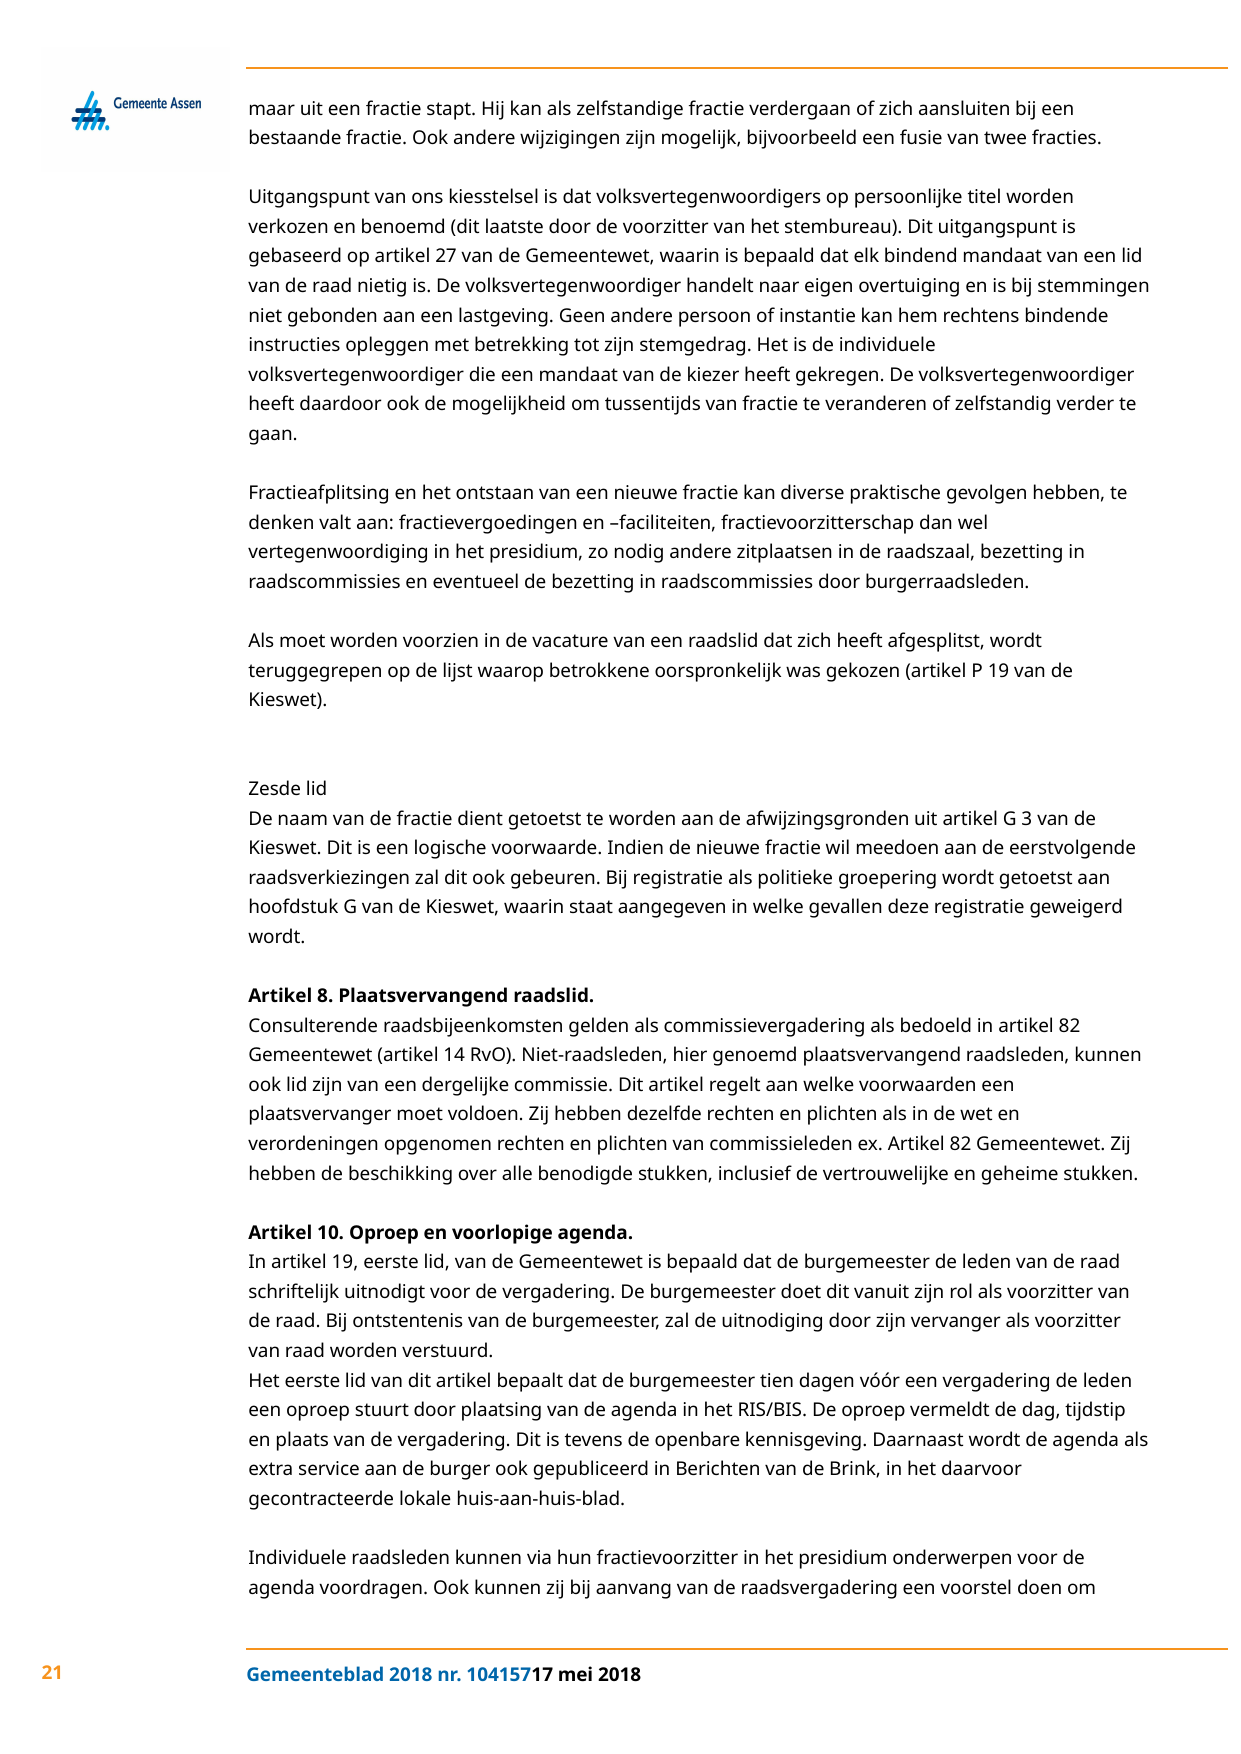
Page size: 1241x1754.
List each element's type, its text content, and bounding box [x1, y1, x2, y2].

text De naam van de fractie dient getoetst te worden aan de afwijzingsgronden uit artikel G 3 van de Kieswet. Dit is een logische voorwaarde. Indien de nieuwe fractie wil meedoen aan de eerstvolgende raadsverkiezingen zal dit ook gebeuren. Bij registratie als politieke groepering wordt getoetst aan hoofdstuk G van de Kieswet, waarin staat aangegeven in welke gevallen deze registratie geweigerd wordt. [248, 805, 1152, 949]
text Zesde lid [248, 775, 1152, 801]
picture [41, 47, 231, 172]
text Individuele raadsleden kunnen via hun fractievoorzitter in het presidium onderwerpen voor de agenda voordragen. Ook kunnen zij bij aanvang van de raadsvergadering een voorstel doen om [248, 1544, 1152, 1600]
text Fractieafplitsing en het ontstaan van een nieuwe fractie kan diverse praktische gevolgen hebben, te denken valt aan: fractievergoedingen en –faciliteiten, fractievoorzitterschap dan wel vertegenwoordiging in het presidium, zo nodig andere zitplaatsen in de raadszaal, bezetting in raadscommissies en eventueel de bezetting in raadscommissies door burgerraadsleden. [248, 479, 1152, 594]
text Artikel 10. Oproep en voorlopige agenda. [248, 1219, 1152, 1245]
text Artikel 8. Plaatsvervangend raadslid. [248, 982, 1152, 1008]
text maar uit een fractie stapt. Hij kan als zelfstandige fractie verdergaan of zich aansluiten bij een bestaande fractie. Ook andere wijzigingen zijn mogelijk, bijvoorbeeld een fusie van twee fracties. [248, 95, 1152, 150]
text Als moet worden voorzien in de vacature van een raadslid dat zich heeft afgesplitst, wordt teruggegrepen op de lijst waarop betrokkene oorspronkelijk was gekozen (artikel P 19 van de Kieswet). [248, 627, 1152, 712]
text In artikel 19, eerste lid, van de Gemeentewet is bepaald dat de burgemeester de leden van de raad schriftelijk uitnodigt voor de vergadering. De burgemeester doet dit vanuit zijn rol als voorzitter van de raad. Bij ontstentenis van de burgemeester, zal de uitnodiging door zijn vervanger als voorzitter van raad worden verstuurd. [248, 1248, 1152, 1363]
text Het eerste lid van dit artikel bepaalt dat de burgemeester tien dagen vóór een vergadering de leden een oproep stuurt door plaatsing van de agenda in het RIS/BIS. De oproep vermeldt de dag, tijdstip en plaats van de vergadering. Dit is tevens de openbare kennisgeving. Daarnaast wordt de agenda als extra service aan de burger ook gepubliceerd in Berichten van de Brink, in het daarvoor gecontracteerde lokale huis-aan-huis-blad. [248, 1367, 1152, 1511]
text Uitgangspunt van ons kiesstelsel is dat volksvertegenwoordigers op persoonlijke titel worden verkozen en benoemd (dit laatste door de voorzitter van het stembureau). Dit uitgangspunt is gebaseerd op artikel 27 van de Gemeentewet, waarin is bepaald dat elk bindend mandaat van een lid van de raad nietig is. De volksvertegenwoordiger handelt naar eigen overtuiging en is bij stemmingen niet gebonden aan een lastgeving. Geen andere persoon of instantie kan hem rechtens bindende instructies opleggen met betrekking tot zijn stemgedrag. Het is de individuele volksvertegenwoordiger die een mandaat van de kiezer heeft gekregen. De volksvertegenwoordiger heeft daardoor ook de mogelijkheid om tussentijds van fractie te veranderen of zelfstandig verder te gaan. [248, 183, 1152, 446]
text Consulterende raadsbijeenkomsten gelden als commissievergadering als bedoeld in artikel 82 Gemeentewet (artikel 14 RvO). Niet-raadsleden, hier genoemd plaatsvervangend raadsleden, kunnen ook lid zijn van een dergelijke commissie. Dit artikel regelt aan welke voorwaarden een plaatsvervanger moet voldoen. Zij hebben dezelfde rechten en plichten als in de wet en verordeningen opgenomen rechten en plichten van commissieleden ex. Artikel 82 Gemeentewet. Zij hebben de beschikking over alle benodigde stukken, inclusief de vertrouwelijke en geheime stukken. [248, 1012, 1152, 1186]
